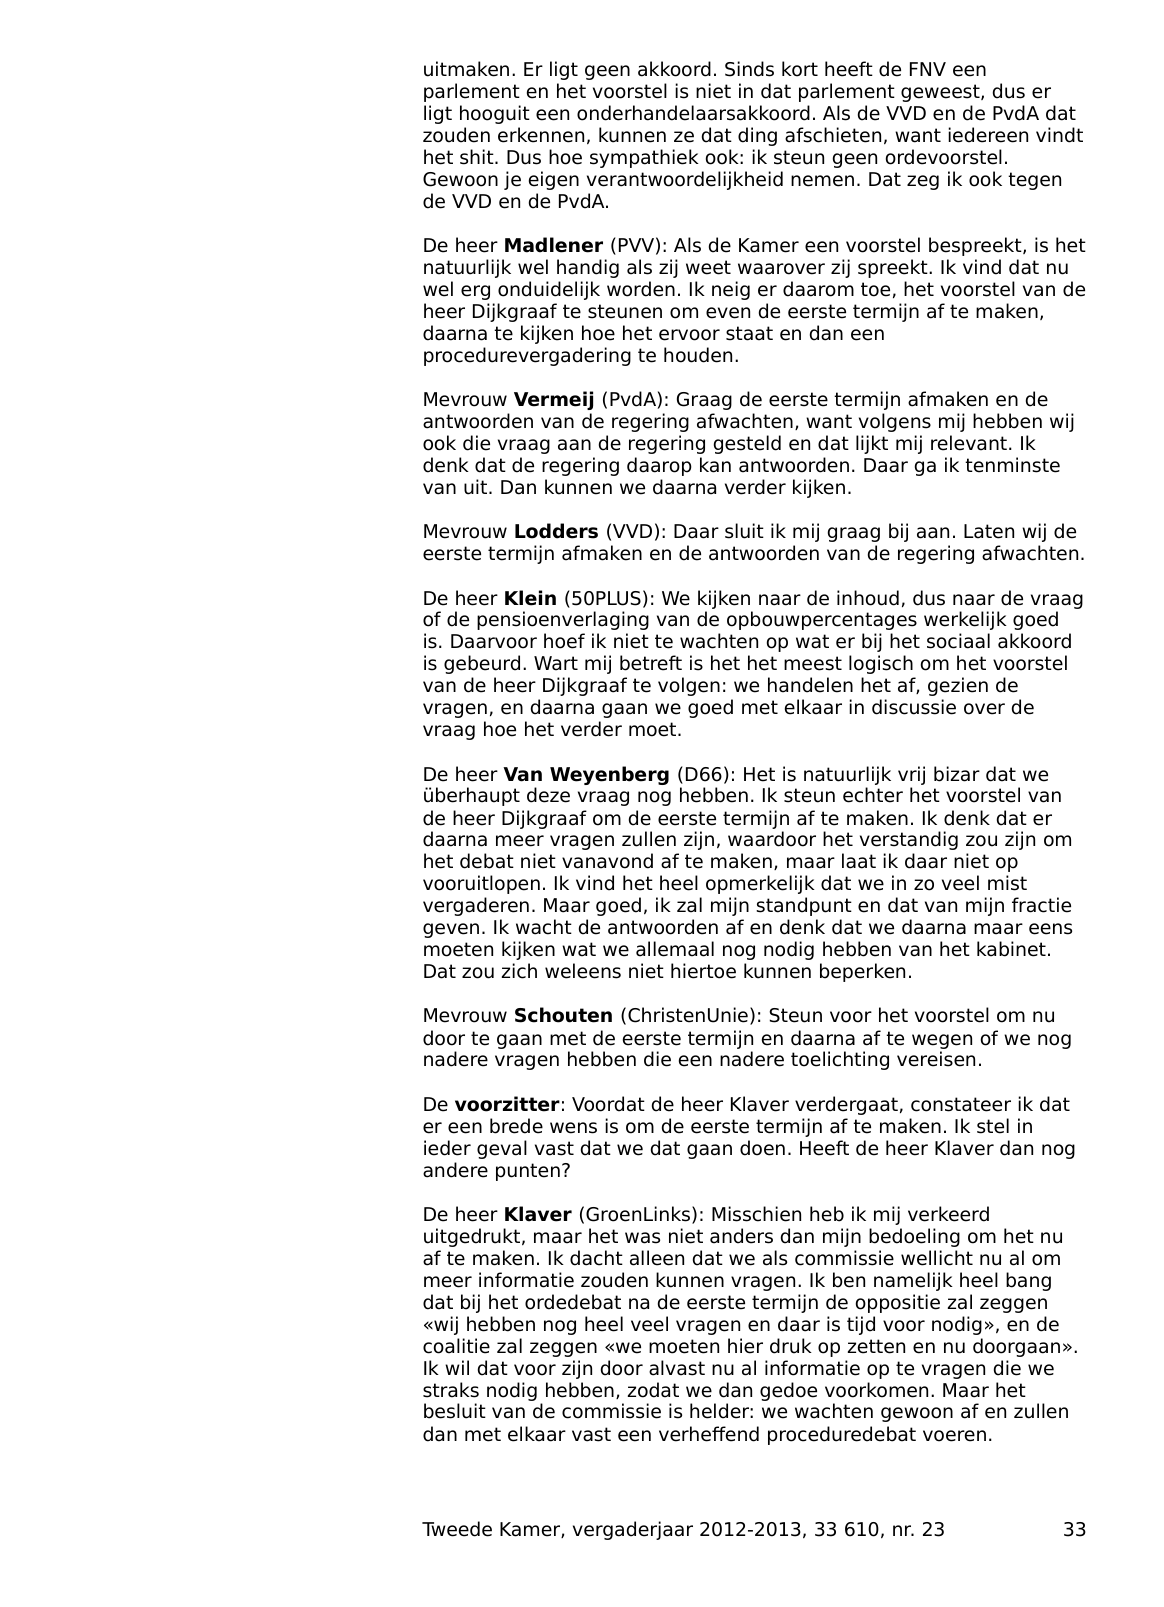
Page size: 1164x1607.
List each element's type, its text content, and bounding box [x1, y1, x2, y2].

text Mevrouw Lodders (VVD): Daar sluit ik mij graag bij aan. Laten wij de eerste termijn afmaken en de antwoorden van de regering afwachten. [422, 521, 1087, 565]
text De heer Klein (50PLUS): We kijken naar de inhoud, dus naar de vraag of de pensioenverlaging van de opbouwpercentages werkelijk goed is. Daarvoor hoef ik niet te wachten op wat er bij het sociaal akkoord is gebeurd. Wart mij betreft is het het meest logisch om het voorstel van de heer Dijkgraaf te volgen: we handelen het af, gezien de vragen, en daarna gaan we goed met elkaar in discussie over de vraag hoe het verder moet. [422, 587, 1087, 741]
text De heer Madlener (PVV): Als de Kamer een voorstel bespreekt, is het natuurlijk wel handig als zij weet waarover zij spreekt. Ik vind dat nu wel erg onduidelijk worden. Ik neig er daarom toe, het voorstel van de heer Dijkgraaf te steunen om even de eerste termijn af te maken, daarna te kijken hoe het ervoor staat en dan een procedurevergadering te houden. [422, 235, 1087, 367]
text De heer Van Weyenberg (D66): Het is natuurlijk vrij bizar dat we überhaupt deze vraag nog hebben. Ik steun echter het voorstel van de heer Dijkgraaf om de eerste termijn af te maken. Ik denk dat er daarna meer vragen zullen zijn, waardoor het verstandig zou zijn om het debat niet vanavond af te maken, maar laat ik daar niet op vooruitlopen. Ik vind het heel opmerkelijk dat we in zo veel mist vergaderen. Maar goed, ik zal mijn standpunt en dat van mijn fractie geven. Ik wacht de antwoorden af en denk dat we daarna maar eens moeten kijken wat we allemaal nog nodig hebben van het kabinet. Dat zou zich weleens niet hiertoe kunnen beperken. [422, 763, 1087, 983]
text De heer Klaver (GroenLinks): Misschien heb ik mij verkeerd uitgedrukt, maar het was niet anders dan mijn bedoeling om het nu af te maken. Ik dacht alleen dat we als commissie wellicht nu al om meer informatie zouden kunnen vragen. Ik ben namelijk heel bang dat bij het ordedebat na de eerste termijn de oppositie zal zeggen «wij hebben nog heel veel vragen en daar is tijd voor nodig», en de coalitie zal zeggen «we moeten hier druk op zetten en nu doorgaan». Ik wil dat voor zijn door alvast nu al informatie op te vragen die we straks nodig hebben, zodat we dan gedoe voorkomen. Maar het besluit van de commissie is helder: we wachten gewoon af en zullen dan met elkaar vast een verheffend proceduredebat voeren. [422, 1204, 1087, 1445]
text De voorzitter: Voordat de heer Klaver verdergaat, constateer ik dat er een brede wens is om de eerste termijn af te maken. Ik stel in ieder geval vast dat we dat gaan doen. Heeft de heer Klaver dan nog andere punten? [422, 1093, 1087, 1181]
text Mevrouw Vermeij (PvdA): Graag de eerste termijn afmaken en de antwoorden van de regering afwachten, want volgens mij hebben wij ook die vraag aan de regering gesteld en dat lijkt mij relevant. Ik denk dat de regering daarop kan antwoorden. Daar ga ik tenminste van uit. Dan kunnen we daarna verder kijken. [422, 389, 1087, 499]
text uitmaken. Er ligt geen akkoord. Sinds kort heeft de FNV een parlement en het voorstel is niet in dat parlement geweest, dus er ligt hooguit een onderhandelaarsakkoord. Als de VVD en de PvdA dat zouden erkennen, kunnen ze dat ding afschieten, want iedereen vindt het shit. Dus hoe sympathiek ook: ik steun geen ordevoorstel. Gewoon je eigen verantwoordelijkheid nemen. Dat zeg ik ook tegen de VVD en de PvdA. [422, 59, 1087, 213]
text Mevrouw Schouten (ChristenUnie): Steun voor het voorstel om nu door te gaan met de eerste termijn en daarna af te wegen of we nog nadere vragen hebben die een nadere toelichting vereisen. [422, 1005, 1087, 1071]
